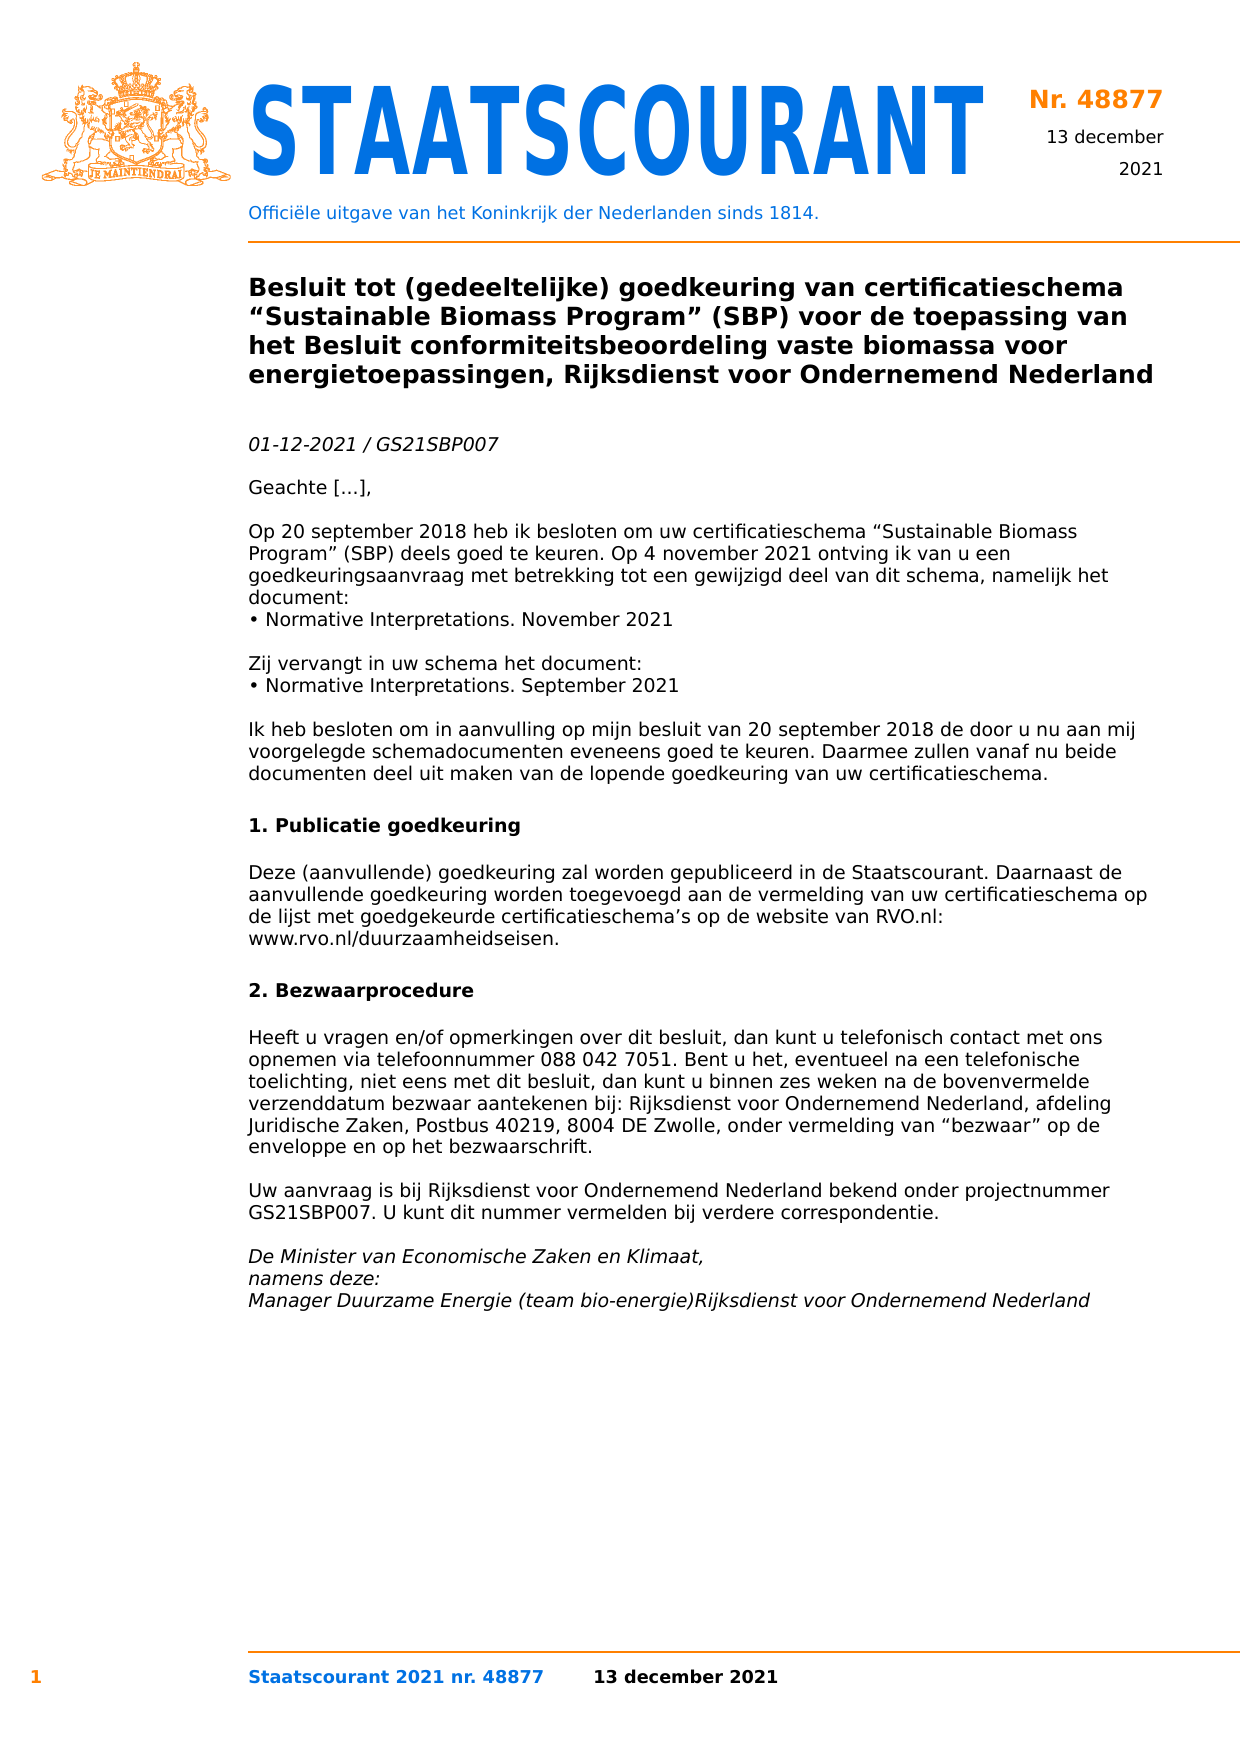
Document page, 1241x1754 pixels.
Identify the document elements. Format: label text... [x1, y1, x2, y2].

text Geachte [...], [248, 477, 1163, 499]
text Heeft u vragen en/of opmerkingen over dit besluit, dan kunt u telefonisch contact met ons opnemen via telefoonnummer 088 042 7051. Bent u het, eventueel na een telefonische toelichting, niet eens met dit besluit, dan kunt u binnen zes weken na de bovenvermelde verzenddatum bezwaar aantekenen bij: Rijksdienst voor Ondernemend Nederland, afdeling Juridische Zaken, Postbus 40219, 8004 DE Zwolle, onder vermelding van “bezwaar” op de enveloppe en op het bezwaarschrift. [248, 1027, 1163, 1158]
text • Normative Interpretations. September 2021 [248, 675, 1163, 697]
text Zij vervangt in uw schema het document: [248, 653, 1163, 675]
table_cell 2021 [998, 153, 1240, 203]
text • Normative Interpretations. November 2021 [248, 609, 1163, 631]
picture [41, 62, 231, 186]
text Ik heb besloten om in aanvulling op mijn besluit van 20 september 2018 de door u nu aan mij voorgelegde schemadocumenten eveneens goed te keuren. Daarmee zullen vanaf nu beide documenten deel uit maken van de lopende goedkeuring van uw certificatieschema. [248, 719, 1163, 785]
subtitle 1. Publicatie goedkeuring [248, 815, 1163, 837]
table_cell Officiële uitgave van het Koninkrijk der Nederlanden sinds 1814. [248, 203, 1240, 241]
text Uw aanvraag is bij Rijksdienst voor Ondernemend Nederland bekend onder projectnummer GS21SBP007. U kunt dit nummer vermelden bij verdere correspondentie. [248, 1180, 1163, 1224]
table_cell 13 december [998, 121, 1240, 153]
table_header STAATSCOURANT [248, 62, 998, 203]
text Op 20 september 2018 heb ik besloten om uw certificatieschema “Sustainable Biomass Program” (SBP) deels goed te keuren. Op 4 november 2021 ontving ik van u een goedkeuringsaanvraag met betrekking tot een gewijzigd deel van dit schema, namelijk het document: [248, 521, 1163, 609]
table_header [25, 62, 248, 241]
text Deze (aanvullende) goedkeuring zal worden gepubliceerd in de Staatscourant. Daarnaast de aanvullende goedkeuring worden toegevoegd aan de vermelding van uw certificatieschema op de lijst met goedgekeurde certificatieschema’s op de website van RVO.nl: www.rvo.nl/duurzaamheidseisen. [248, 862, 1163, 949]
text De Minister van Economische Zaken en Klimaat, namens deze: Manager Duurzame Energie (team bio-energie)Rijksdienst voor Ondernemend Nederland [248, 1246, 1163, 1312]
table_header Nr. 48877 [998, 62, 1240, 121]
text 01-12-2021 / GS21SBP007 [248, 433, 1163, 455]
subtitle Besluit tot (gedeeltelijke) goedkeuring van certificatieschema “Sustainable Biomass Program” (SBP) voor de toepassing van het Besluit conformiteitsbeoordeling vaste biomassa voor energietoepassingen, Rijksdienst voor Ondernemend Nederland [248, 273, 1163, 390]
subtitle 2. Bezwaarprocedure [248, 979, 1163, 1002]
